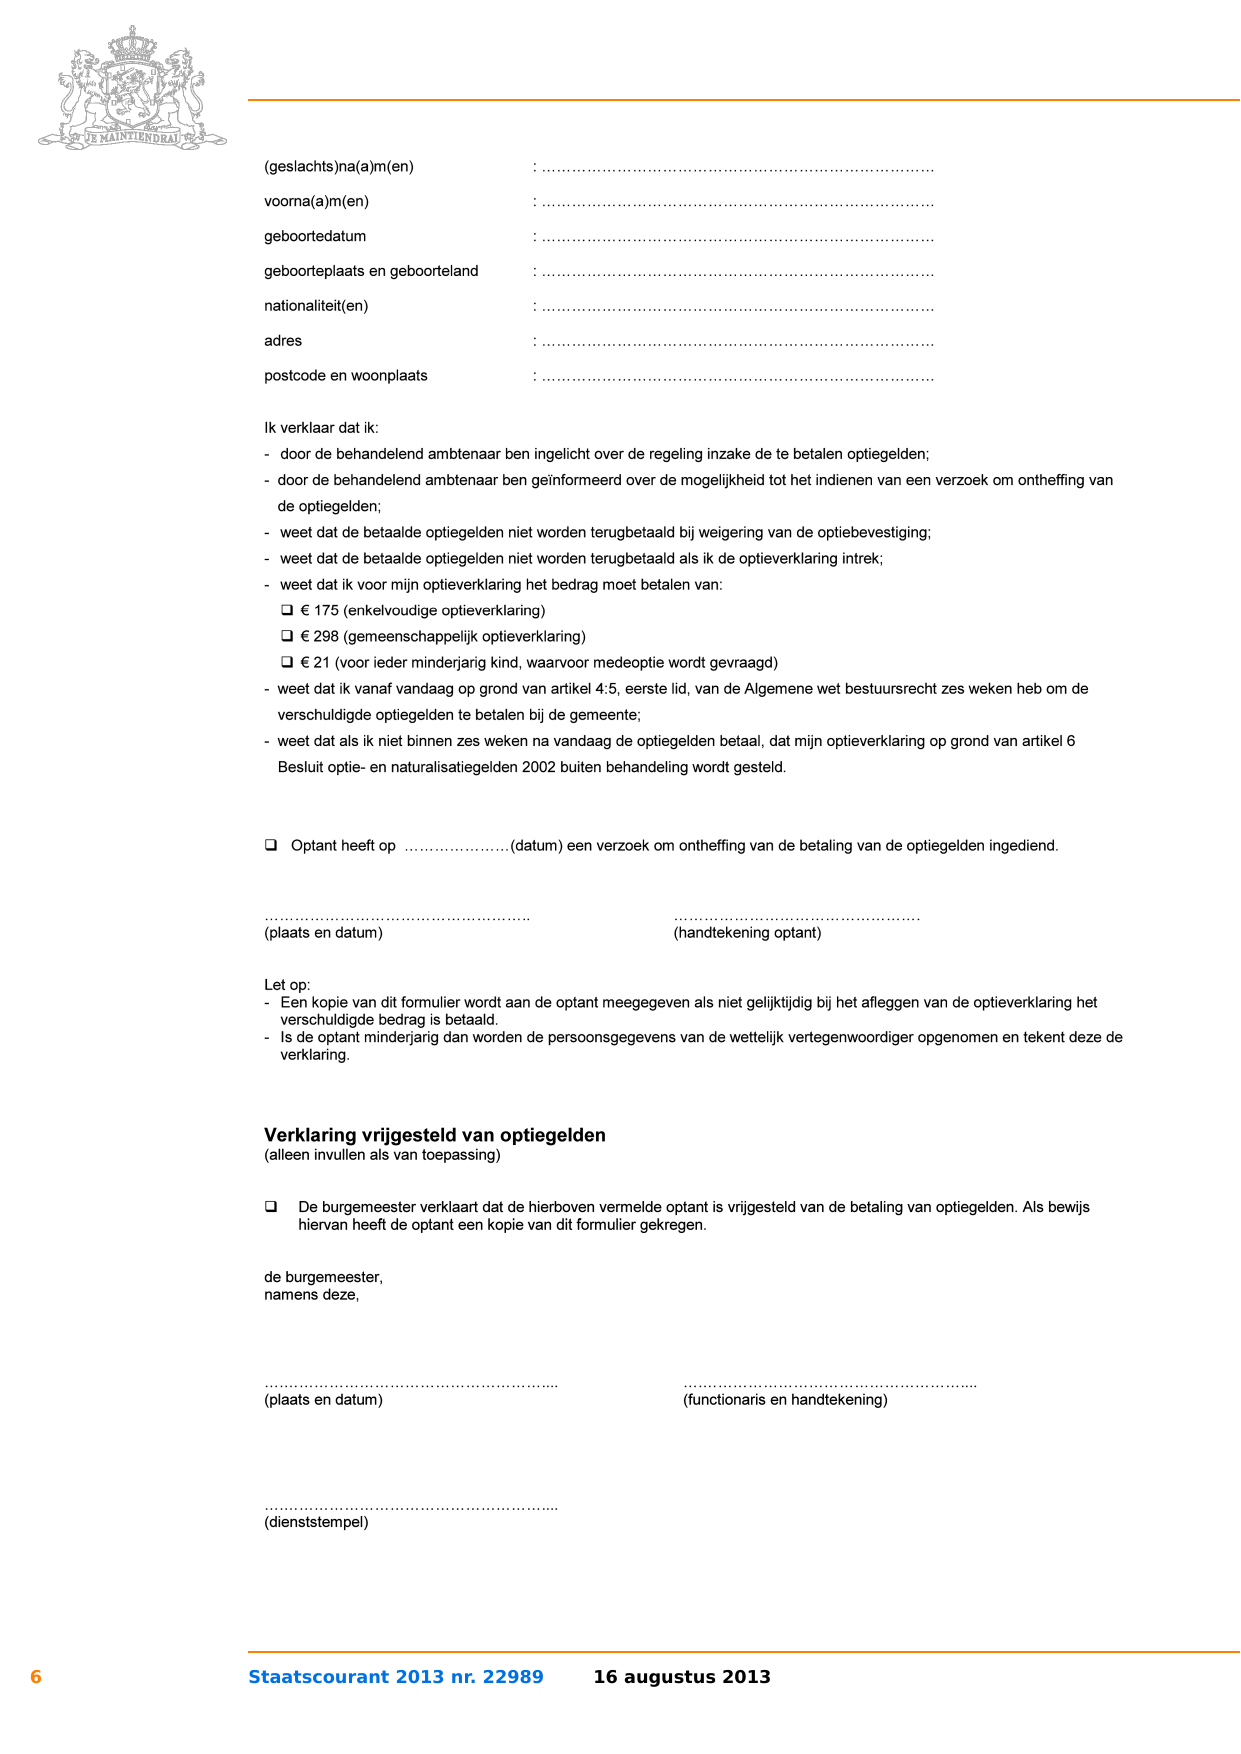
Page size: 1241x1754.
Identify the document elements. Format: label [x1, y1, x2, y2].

picture [248, 1111, 1134, 1548]
picture [248, 151, 1134, 1067]
picture [38, 25, 227, 150]
